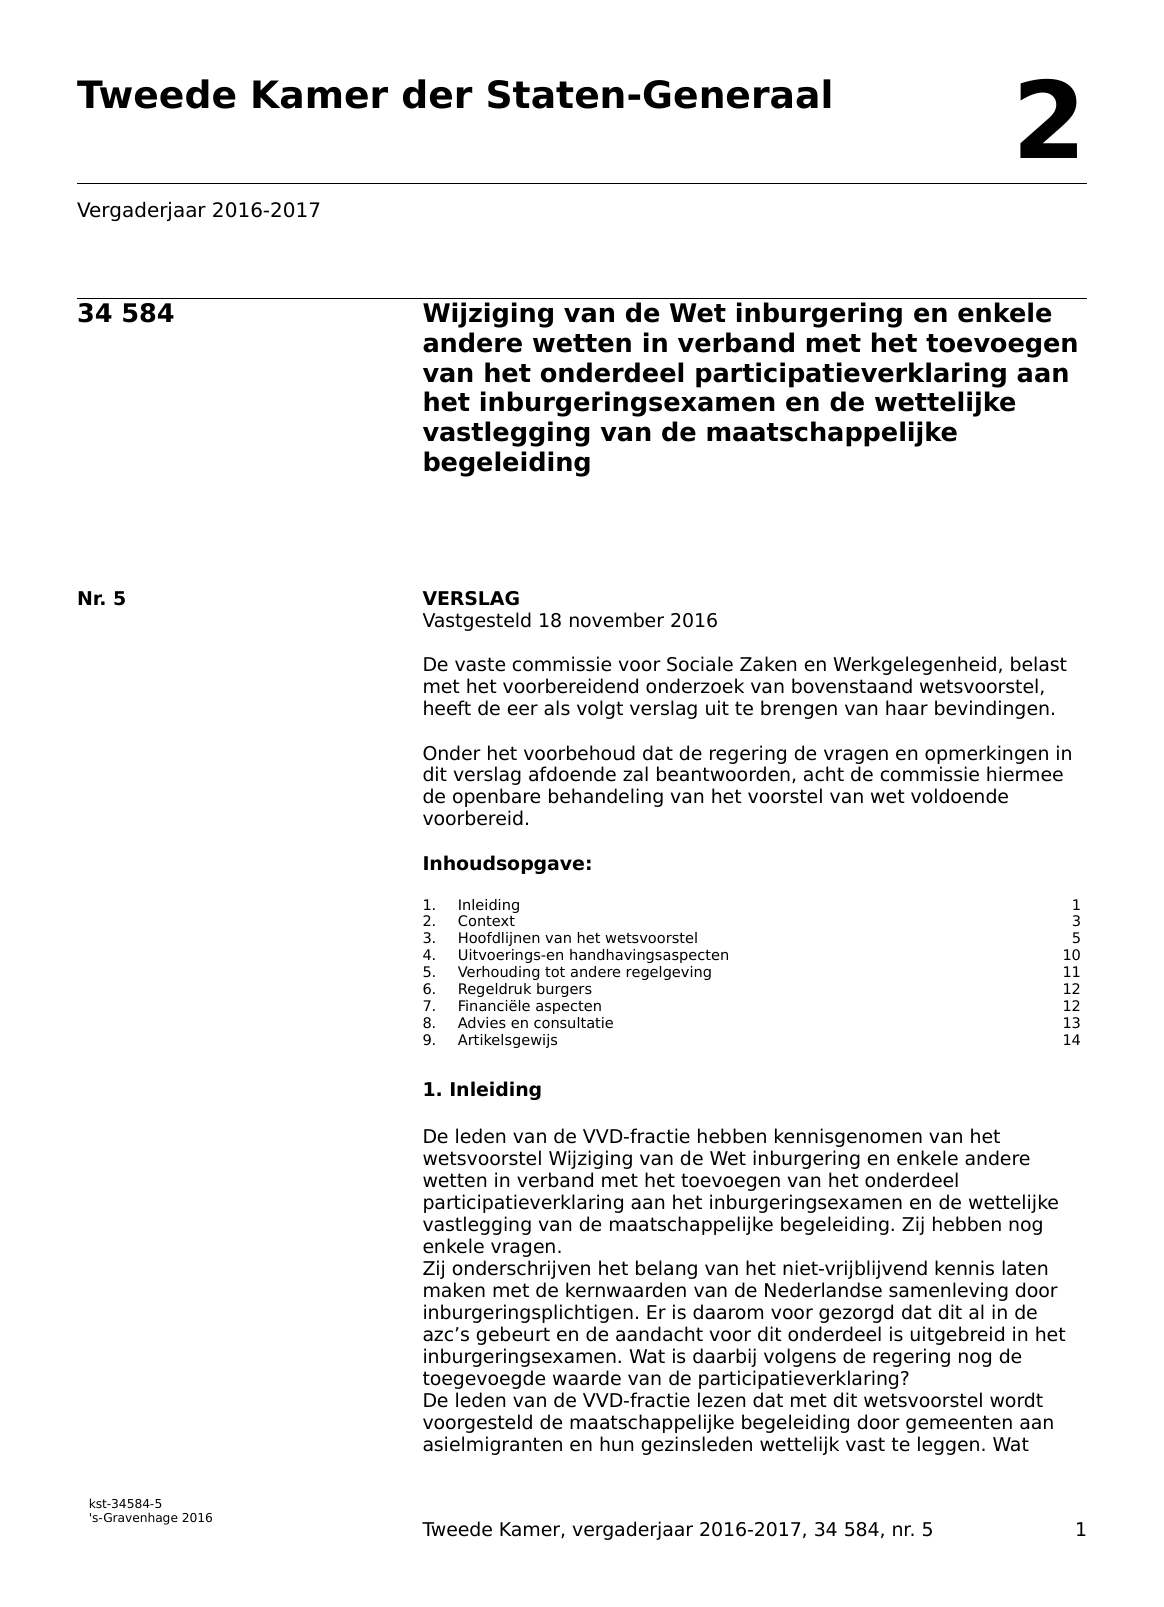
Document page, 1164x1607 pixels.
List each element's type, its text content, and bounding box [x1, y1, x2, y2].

subtitle Inhoudsopgave: [422, 852, 1087, 874]
table_cell Verhouding tot andere regelgeving [452, 964, 1013, 981]
table_cell 5 [1013, 930, 1087, 947]
table_header 1. [422, 896, 452, 913]
text De leden van de VVD-fractie lezen dat met dit wetsvoorstel wordt voorgesteld de maatschappelijke begeleiding door gemeenten aan asielmigranten en hun gezinsleden wettelijk vast te leggen. Wat [422, 1390, 1087, 1456]
text Onder het voorbehoud dat de regering de vragen en opmerkingen in dit verslag afdoende zal beantwoorden, acht de commissie hiermee de openbare behandeling van het voorstel van wet voldoende voorbereid. [422, 742, 1087, 830]
table_header Inleiding [452, 896, 1013, 913]
table_cell 10 [1013, 947, 1087, 964]
table_cell Uitvoerings-en handhavingsaspecten [452, 947, 1013, 964]
table_cell 7. [422, 998, 452, 1015]
table_cell 13 [1013, 1015, 1087, 1032]
table_cell 14 [1013, 1032, 1087, 1049]
text Vastgesteld 18 november 2016 [422, 610, 1087, 632]
text kst-34584-5 [88, 1497, 323, 1511]
table_cell Hoofdlijnen van het wetsvoorstel [452, 930, 1013, 947]
table_header 1 [1013, 896, 1087, 913]
table_cell 3. [422, 930, 452, 947]
table_cell 6. [422, 981, 452, 998]
text Zij onderschrijven het belang van het niet-vrijblijvend kennis laten maken met de kernwaarden van de Nederlandse samenleving door inburgeringsplichtigen. Er is daarom voor gezorgd dat dit al in de azc’s gebeurt en de aandacht voor dit onderdeel is uitgebreid in het inburgeringsexamen. Wat is daarbij volgens de regering nog de toegevoegde waarde van de participatieverklaring? [422, 1258, 1087, 1390]
table_cell 8. [422, 1015, 452, 1032]
table_cell Vergaderjaar 2016-2017 [77, 184, 1087, 298]
table_cell Regeldruk burgers [452, 981, 1013, 998]
table_cell Financiële aspecten [452, 998, 1013, 1015]
table_cell 5. [422, 964, 452, 981]
table_cell Artikelsgewijs [452, 1032, 1013, 1049]
table_header 2 [886, 59, 1087, 183]
text De leden van de VVD-fractie hebben kennisgenomen van het wetsvoorstel Wijziging van de Wet inburgering en enkele andere wetten in verband met het toevoegen van het onderdeel participatieverklaring aan het inburgeringsexamen en de wettelijke vastlegging van de maatschappelijke begeleiding. Zij hebben nog enkele vragen. [422, 1126, 1087, 1258]
table_cell 2. [422, 913, 452, 930]
subtitle Nr. 5 VERSLAG [77, 588, 1087, 610]
table_cell 4. [422, 947, 452, 964]
table_cell 9. [422, 1032, 452, 1049]
text 's-Gravenhage 2016 [88, 1511, 323, 1525]
subtitle 1. Inleiding [422, 1079, 1087, 1101]
table_cell 3 [1013, 913, 1087, 930]
table_cell Context [452, 913, 1013, 930]
table_cell 11 [1013, 964, 1087, 981]
table_cell 12 [1013, 998, 1087, 1015]
table_header Tweede Kamer der Staten-Generaal [77, 59, 886, 183]
subtitle 34 584 Wijziging van de Wet inburgering en enkele andere wetten in verband met het toevoegen van het onderdeel participatieverklaring aan het inburgeringsexamen en de wettelijke vastlegging van de maatschappelijke begeleiding [77, 299, 1087, 477]
table_cell 12 [1013, 981, 1087, 998]
table_cell Advies en consultatie [452, 1015, 1013, 1032]
text De vaste commissie voor Sociale Zaken en Werkgelegenheid, belast met het voorbereidend onderzoek van bovenstaand wetsvoorstel, heeft de eer als volgt verslag uit te brengen van haar bevindingen. [422, 654, 1087, 720]
